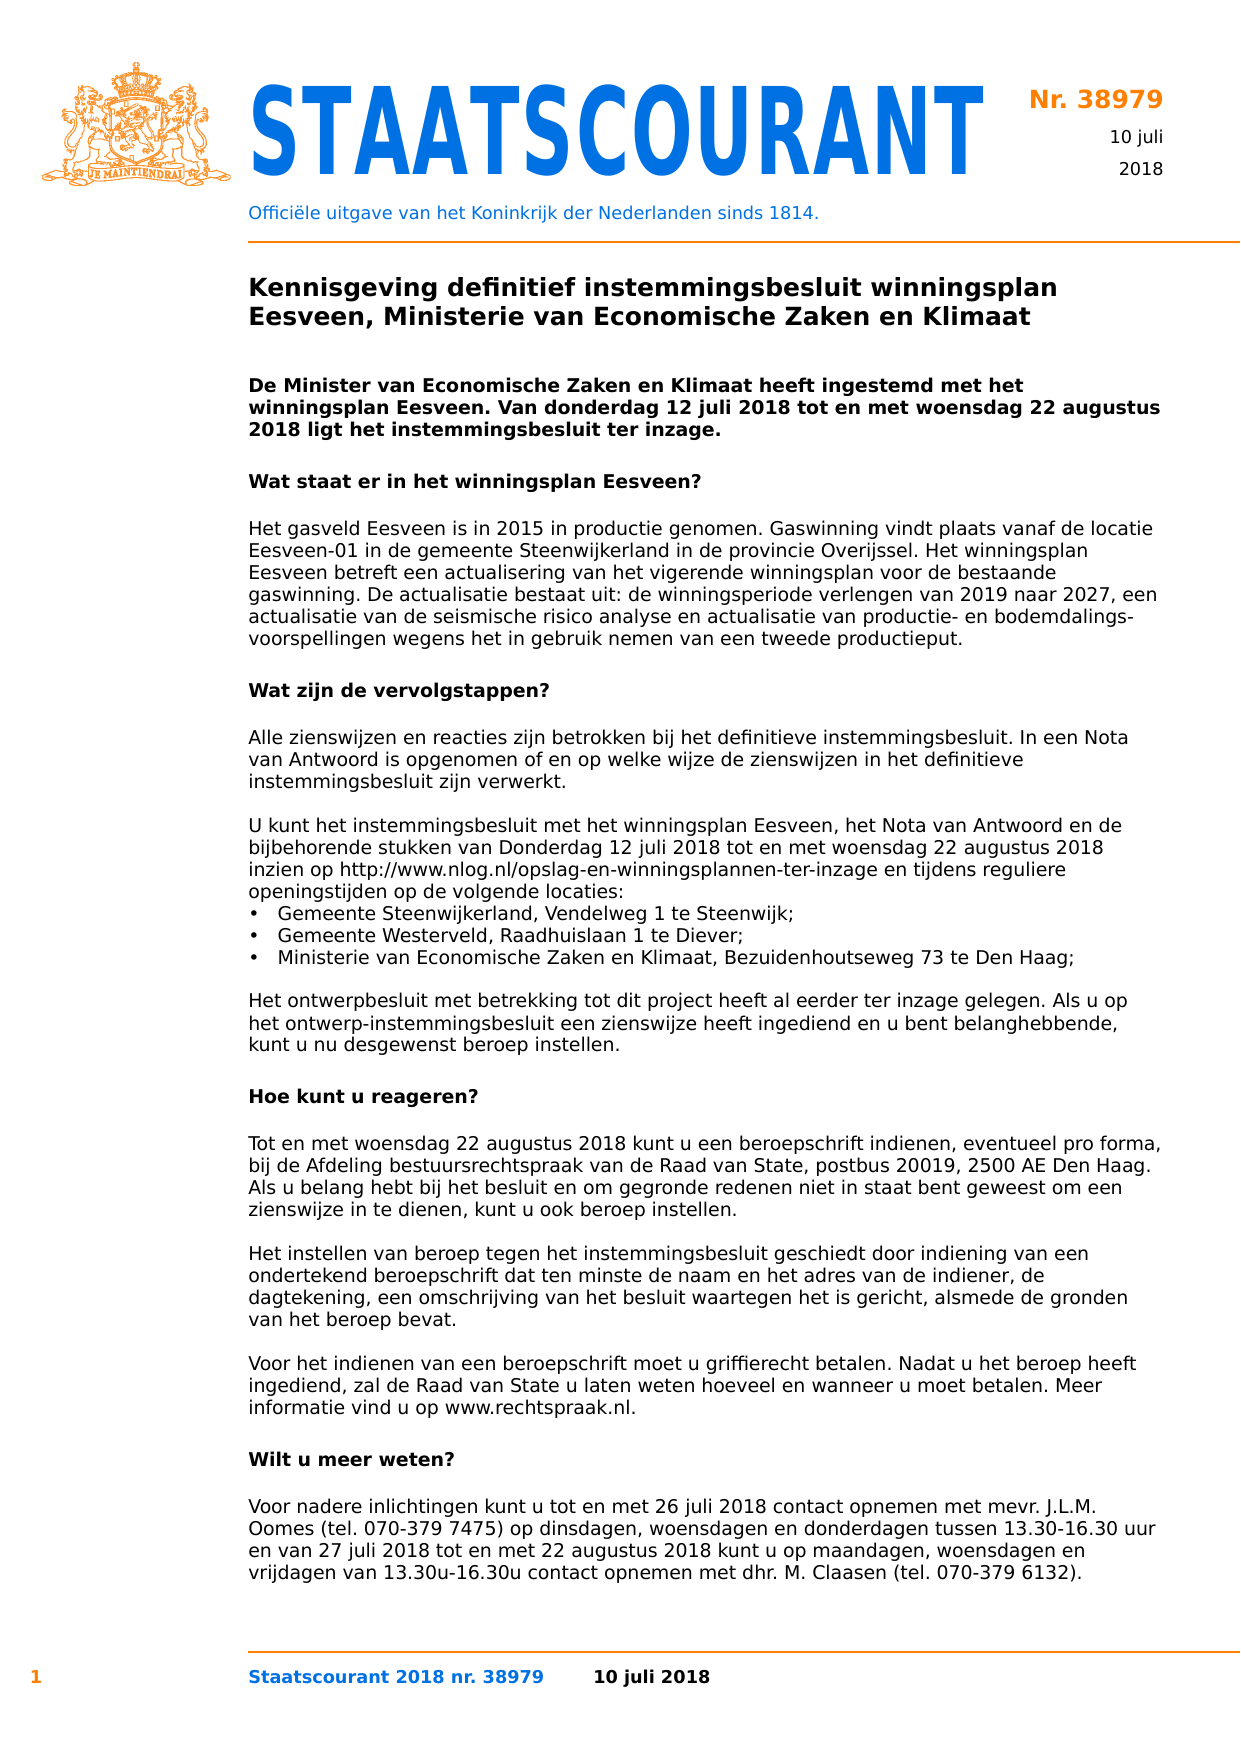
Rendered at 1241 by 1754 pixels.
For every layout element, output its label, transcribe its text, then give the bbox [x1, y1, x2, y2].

table_header STAATSCOURANT [248, 62, 998, 203]
text • Gemeente Steenwijkerland, Vendelweg 1 te Steenwijk; [248, 903, 1163, 924]
subtitle Hoe kunt u reageren? [248, 1086, 1163, 1108]
text Voor het indienen van een beroepschrift moet u griffierecht betalen. Nadat u het beroep heeft ingediend, zal de Raad van State u laten weten hoeveel en wanneer u moet betalen. Meer informatie vind u op www.rechtspraak.nl. [248, 1353, 1163, 1419]
text Alle zienswijzen en reacties zijn betrokken bij het definitieve instemmingsbesluit. In een Nota van Antwoord is opgenomen of en op welke wijze de zienswijzen in het definitieve instemmingsbesluit zijn verwerkt. [248, 727, 1163, 793]
text U kunt het instemmingsbesluit met het winningsplan Eesveen, het Nota van Antwoord en de bijbehorende stukken van Donderdag 12 juli 2018 tot en met woensdag 22 augustus 2018 inzien op http://www.nlog.nl/opslag-en-winningsplannen-ter-inzage en tijdens reguliere openingstijden op de volgende locaties: [248, 815, 1163, 903]
text • Ministerie van Economische Zaken en Klimaat, Bezuidenhoutseweg 73 te Den Haag; [248, 947, 1163, 968]
text De Minister van Economische Zaken en Klimaat heeft ingestemd met het winningsplan Eesveen. Van donderdag 12 juli 2018 tot en met woensdag 22 augustus 2018 ligt het instemmingsbesluit ter inzage. [248, 375, 1163, 441]
text Voor nadere inlichtingen kunt u tot en met 26 juli 2018 contact opnemen met mevr. J.L.M. Oomes (tel. 070-379 7475) op dinsdagen, woensdagen en donderdagen tussen 13.30-16.30 uur en van 27 juli 2018 tot en met 22 augustus 2018 kunt u op maandagen, woensdagen en vrijdagen van 13.30u-16.30u contact opnemen met dhr. M. Claasen (tel. 070-379 6132). [248, 1496, 1163, 1584]
text Het gasveld Eesveen is in 2015 in productie genomen. Gaswinning vindt plaats vanaf de locatie Eesveen-01 in de gemeente Steenwijkerland in de provincie Overijssel. Het winningsplan Eesveen betreft een actualisering van het vigerende winningsplan voor de bestaande gaswinning. De actualisatie bestaat uit: de winningsperiode verlengen van 2019 naar 2027, een actualisatie van de seismische risico analyse en actualisatie van productie- en bodemdalings-voorspellingen wegens het in gebruik nemen van een tweede productieput. [248, 518, 1163, 650]
subtitle Kennisgeving definitief instemmingsbesluit winningsplan Eesveen, Ministerie van Economische Zaken en Klimaat [248, 273, 1163, 331]
text • Gemeente Westerveld, Raadhuislaan 1 te Diever; [248, 924, 1163, 947]
table_cell Officiële uitgave van het Koninkrijk der Nederlanden sinds 1814. [248, 203, 1240, 241]
subtitle Wat zijn de vervolgstappen? [248, 680, 1163, 702]
subtitle Wilt u meer weten? [248, 1449, 1163, 1471]
picture [41, 62, 231, 186]
table_cell 10 juli [998, 121, 1240, 153]
text Tot en met woensdag 22 augustus 2018 kunt u een beroepschrift indienen, eventueel pro forma, bij de Afdeling bestuursrechtspraak van de Raad van State, postbus 20019, 2500 AE Den Haag. Als u belang hebt bij het besluit en om gegronde redenen niet in staat bent geweest om een zienswijze in te dienen, kunt u ook beroep instellen. [248, 1133, 1163, 1221]
table_cell 2018 [998, 153, 1240, 203]
subtitle Wat staat er in het winningsplan Eesveen? [248, 471, 1163, 493]
table_header Nr. 38979 [998, 62, 1240, 121]
text Het instellen van beroep tegen het instemmingsbesluit geschiedt door indiening van een ondertekend beroepschrift dat ten minste de naam en het adres van de indiener, de dagtekening, een omschrijving van het besluit waartegen het is gericht, alsmede de gronden van het beroep bevat. [248, 1243, 1163, 1331]
text Het ontwerpbesluit met betrekking tot dit project heeft al eerder ter inzage gelegen. Als u op het ontwerp-instemmingsbesluit een zienswijze heeft ingediend en u bent belanghebbende, kunt u nu desgewenst beroep instellen. [248, 990, 1163, 1056]
table_header [25, 62, 248, 241]
